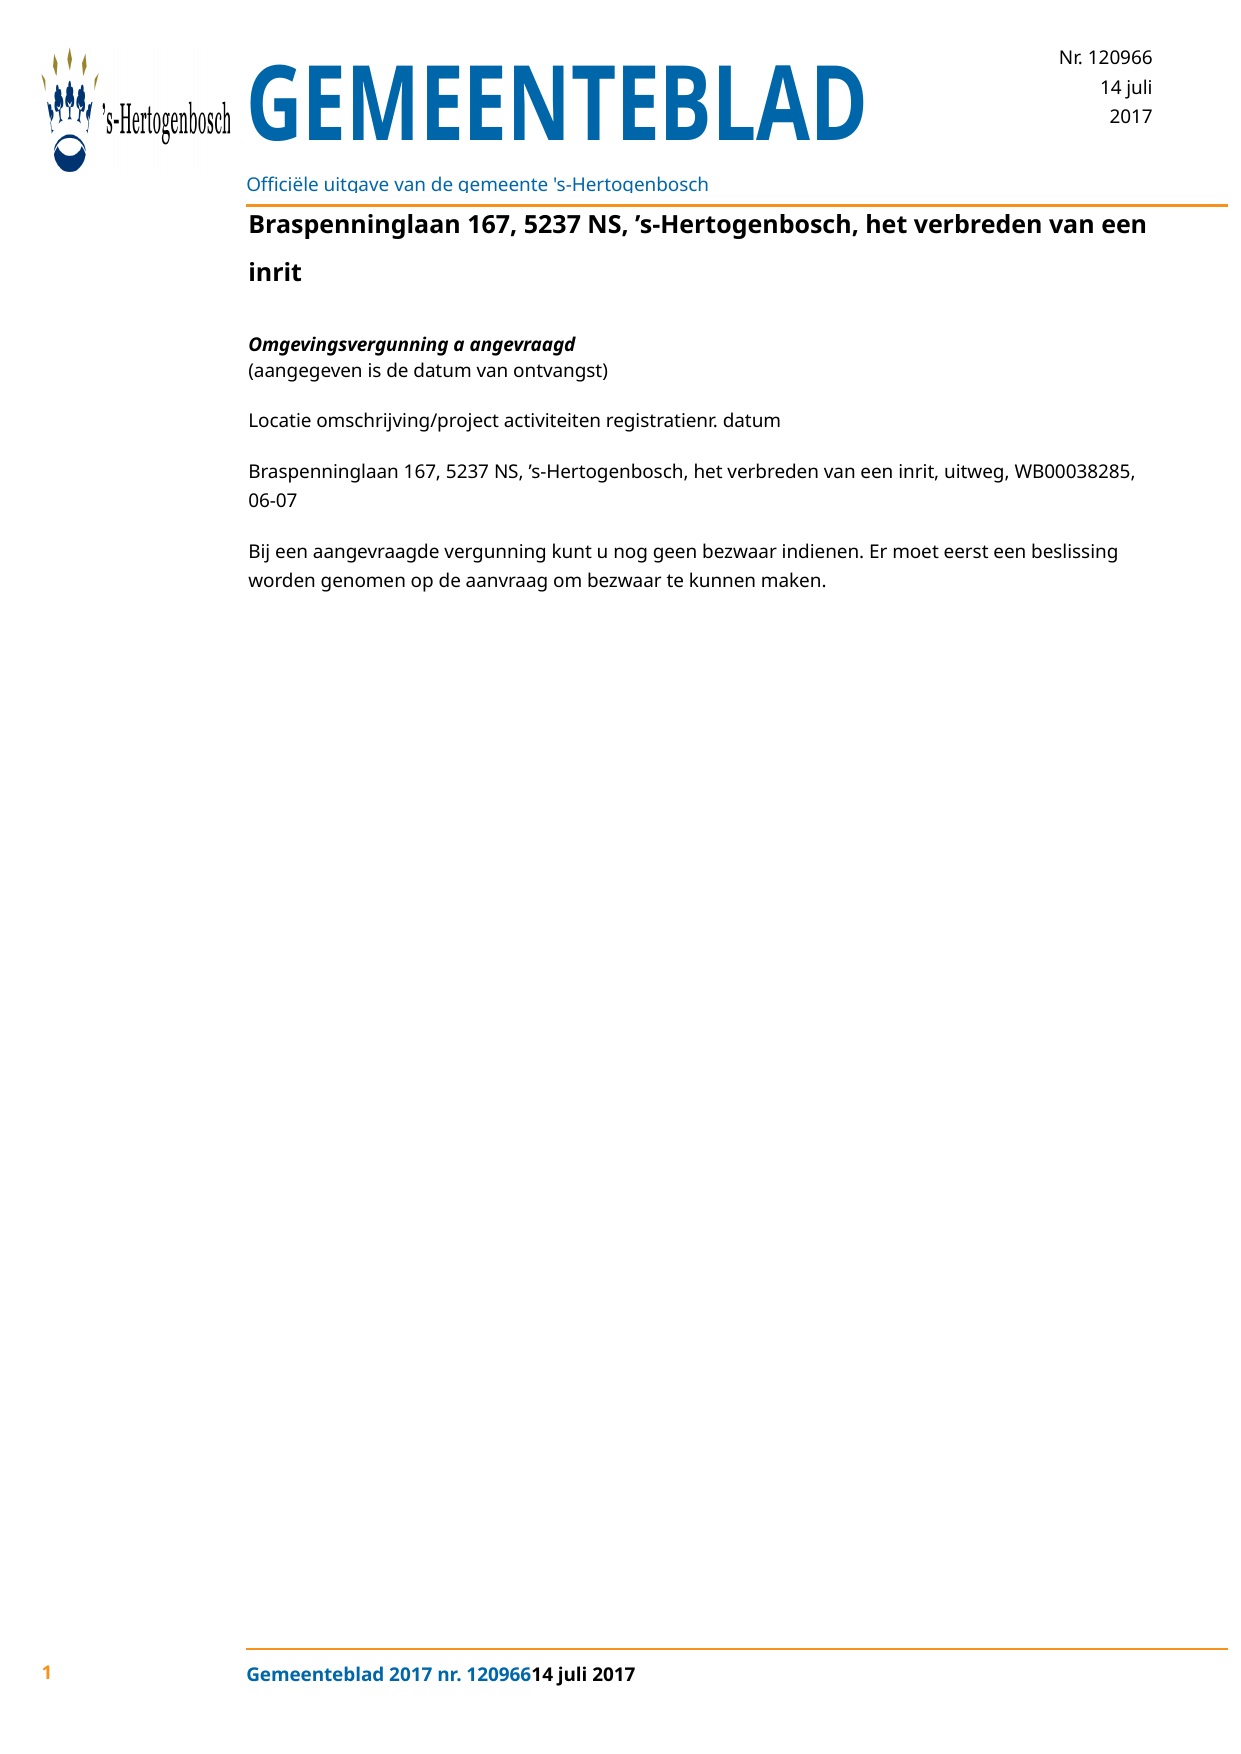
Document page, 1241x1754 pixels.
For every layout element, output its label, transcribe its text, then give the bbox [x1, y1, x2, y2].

text Locatie omschrijving/project activiteiten registratienr. datum [248, 408, 1152, 433]
text Braspenninglaan 167, 5237 NS, ’s-Hertogenbosch, het verbreden van een inrit, uitweg, WB00038285, 06-07 [248, 458, 1152, 513]
picture [41, 47, 231, 172]
text (aangegeven is de datum van ontvangst) [248, 357, 1152, 383]
text Braspenninglaan 167, 5237 NS, ’s-Hertogenbosch, het verbreden van een inrit [248, 207, 1152, 288]
text Omgevingsvergunning a angevraagd [248, 331, 1152, 357]
text Bij een aangevraagde vergunning kunt u nog geen bezwaar indienen. Er moet eerst een beslissing worden genomen op de aanvraag om bezwaar te kunnen maken. [248, 538, 1152, 593]
